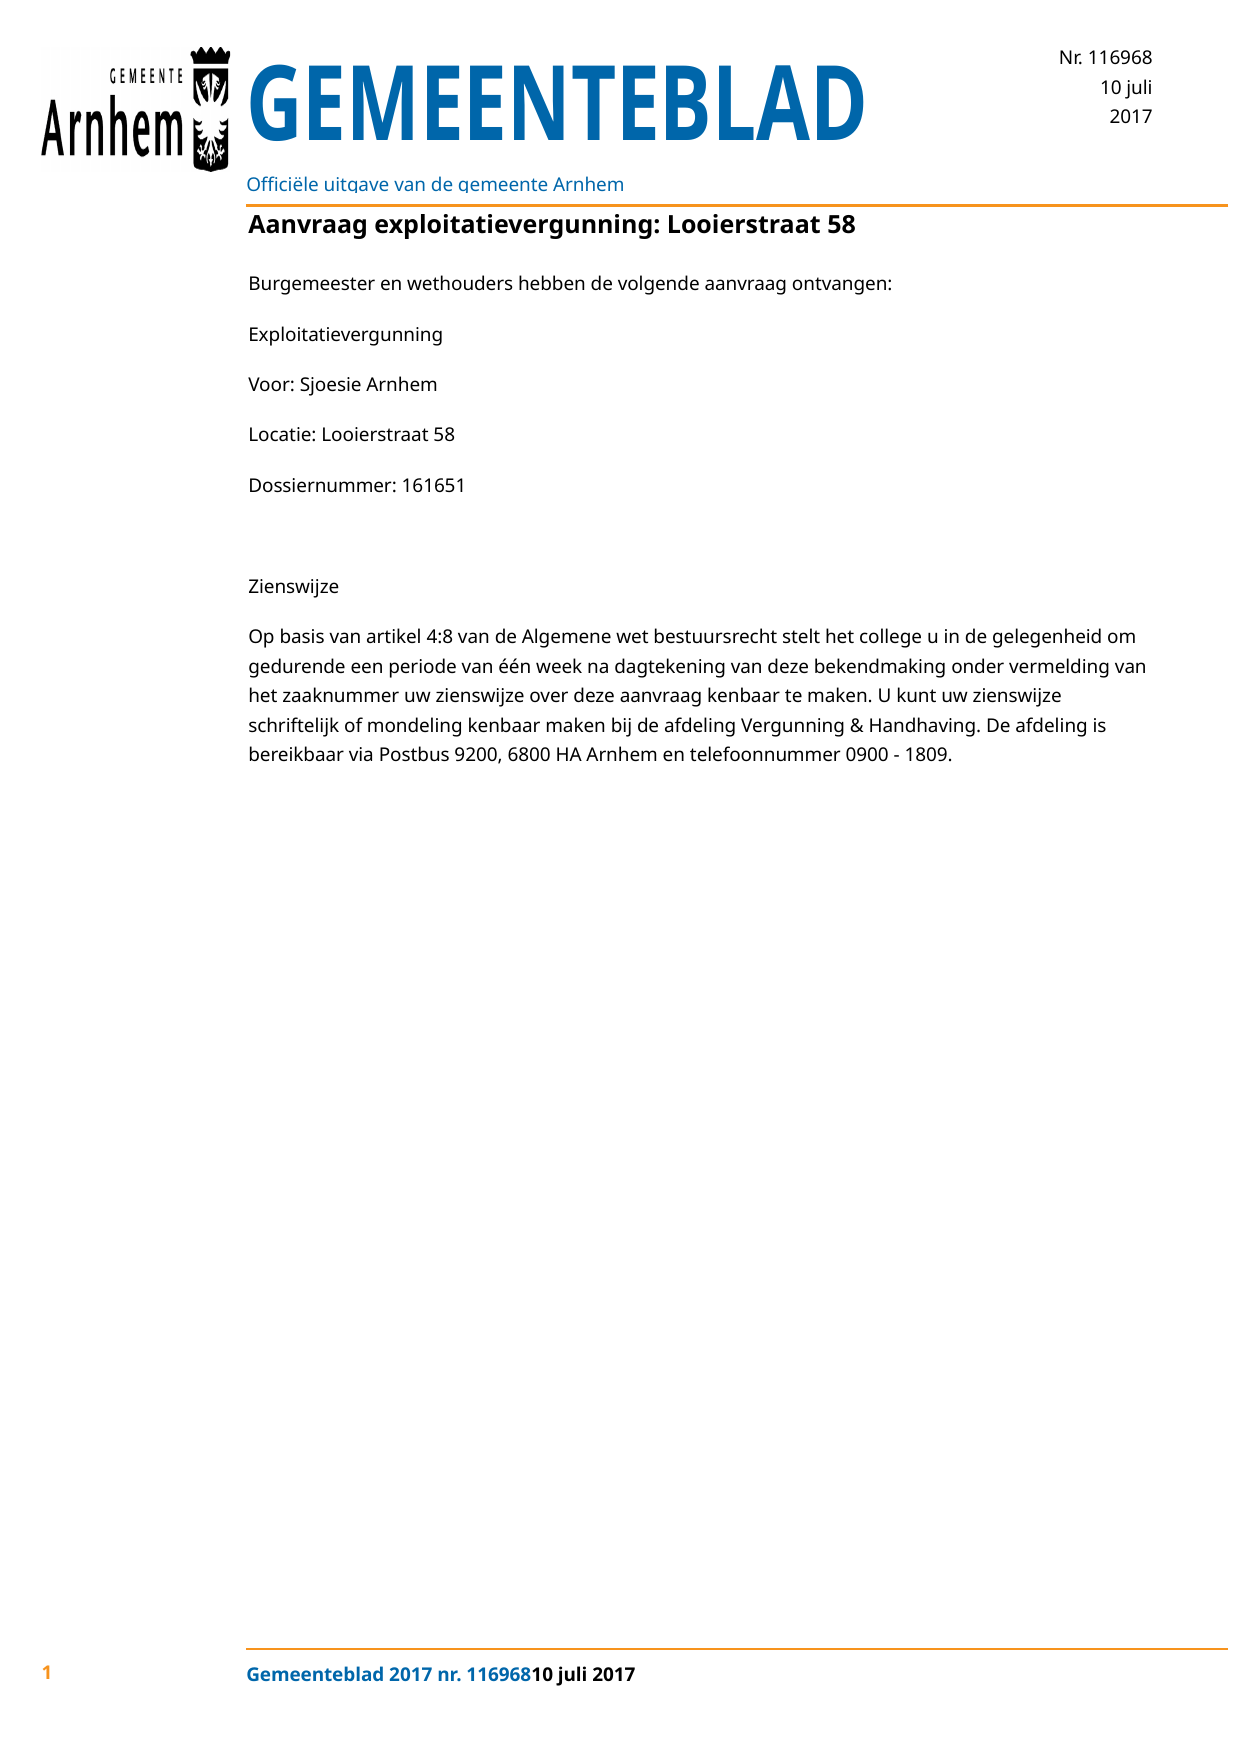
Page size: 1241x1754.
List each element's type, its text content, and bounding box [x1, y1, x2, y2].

text Zienswijze [248, 573, 1152, 598]
text Voor: Sjoesie Arnhem [248, 371, 1152, 397]
text Exploitatievergunning [248, 321, 1152, 346]
text Dossiernummer: 161651 [248, 472, 1152, 498]
text Locatie: Looierstraat 58 [248, 422, 1152, 447]
text Op basis van artikel 4:8 van de Algemene wet bestuursrecht stelt het college u in de gelegenheid om gedurende een periode van één week na dagtekening van deze bekendmaking onder vermelding van het zaaknummer uw zienswijze over deze aanvraag kenbaar te maken. U kunt uw zienswijze schriftelijk of mondeling kenbaar maken bij de afdeling Vergunning & Handhaving. De afdeling is bereikbaar via Postbus 9200, 6800 HA Arnhem en telefoonnummer 0900 - 1809. [248, 623, 1152, 767]
text Aanvraag exploitatievergunning: Looierstraat 58 [248, 207, 1152, 241]
text Burgemeester en wethouders hebben de volgende aanvraag ontvangen: [248, 270, 1152, 296]
picture [41, 47, 231, 172]
